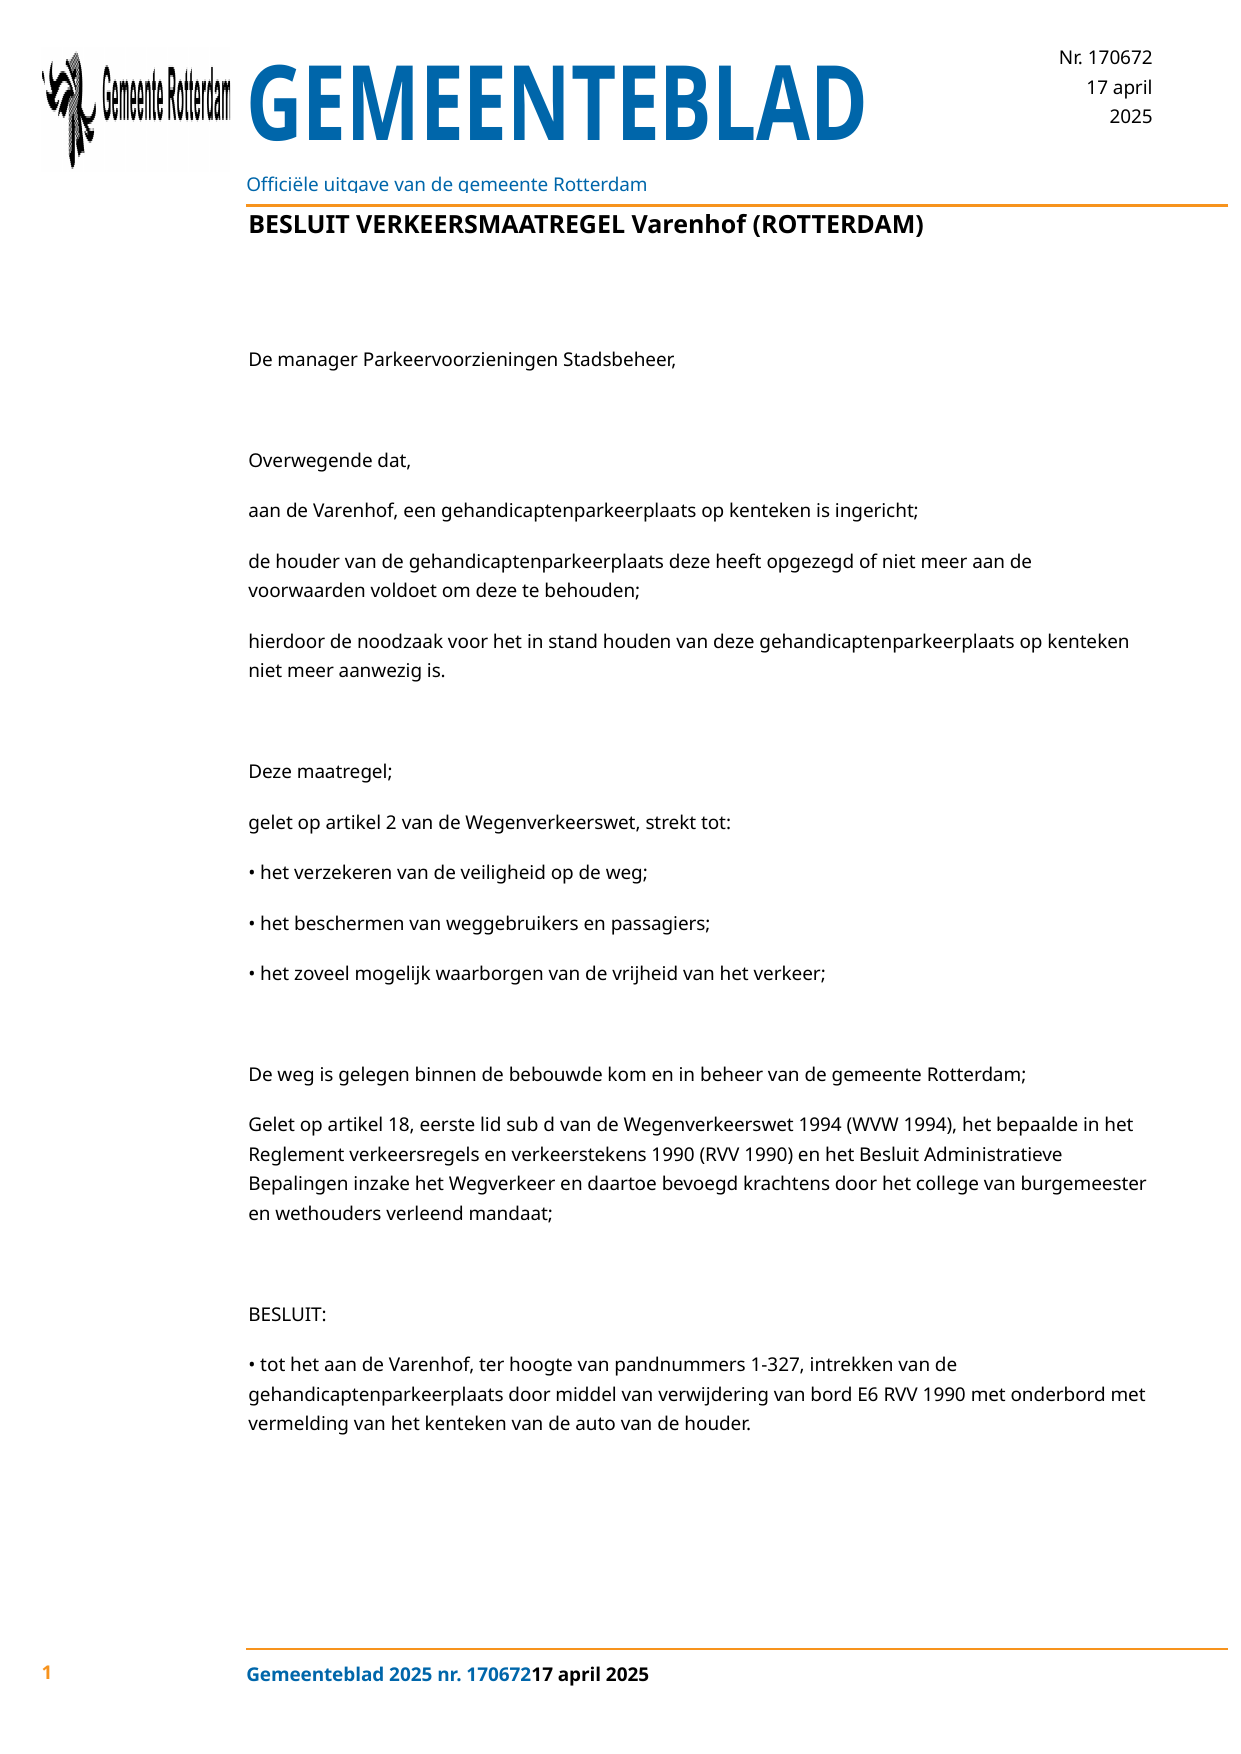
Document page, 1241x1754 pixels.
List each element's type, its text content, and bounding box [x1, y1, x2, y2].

text • het verzekeren van de veiligheid op de weg; [248, 859, 1152, 885]
text BESLUIT VERKEERSMAATREGEL Varenhof (ROTTERDAM) [248, 207, 1152, 241]
text Deze maatregel; [248, 758, 1152, 784]
text de houder van de gehandicaptenparkeerplaats deze heeft opgezegd of niet meer aan de voorwaarden voldoet om deze te behouden; [248, 548, 1152, 603]
text De weg is gelegen binnen de bebouwde kom en in beheer van de gemeente Rotterdam; [248, 1061, 1152, 1087]
text aan de Varenhof, een gehandicaptenparkeerplaats op kenteken is ingericht; [248, 498, 1152, 523]
text hierdoor de noodzaak voor het in stand houden van deze gehandicaptenparkeerplaats op kenteken niet meer aanwezig is. [248, 628, 1152, 683]
text Gelet op artikel 18, eerste lid sub d van de Wegenverkeerswet 1994 (WVW 1994), het bepaalde in het Reglement verkeersregels en verkeerstekens 1990 (RVV 1990) en het Besluit Administratieve Bepalingen inzake het Wegverkeer en daartoe bevoegd krachtens door het college van burgemeester en wethouders verleend mandaat; [248, 1111, 1152, 1226]
text • het beschermen van weggebruikers en passagiers; [248, 910, 1152, 936]
text gelet op artikel 2 van de Wegenverkeerswet, strekt tot: [248, 809, 1152, 835]
picture [41, 47, 231, 172]
text • tot het aan de Varenhof, ter hoogte van pandnummers 1-327, intrekken van de gehandicaptenparkeerplaats door middel van verwijdering van bord E6 RVV 1990 met onderbord met vermelding van het kenteken van de auto van de houder. [248, 1351, 1152, 1436]
text Overwegende dat, [248, 447, 1152, 473]
text • het zoveel mogelijk waarborgen van de vrijheid van het verkeer; [248, 960, 1152, 986]
text BESLUIT: [248, 1301, 1152, 1327]
text De manager Parkeervoorzieningen Stadsbeheer, [248, 346, 1152, 372]
